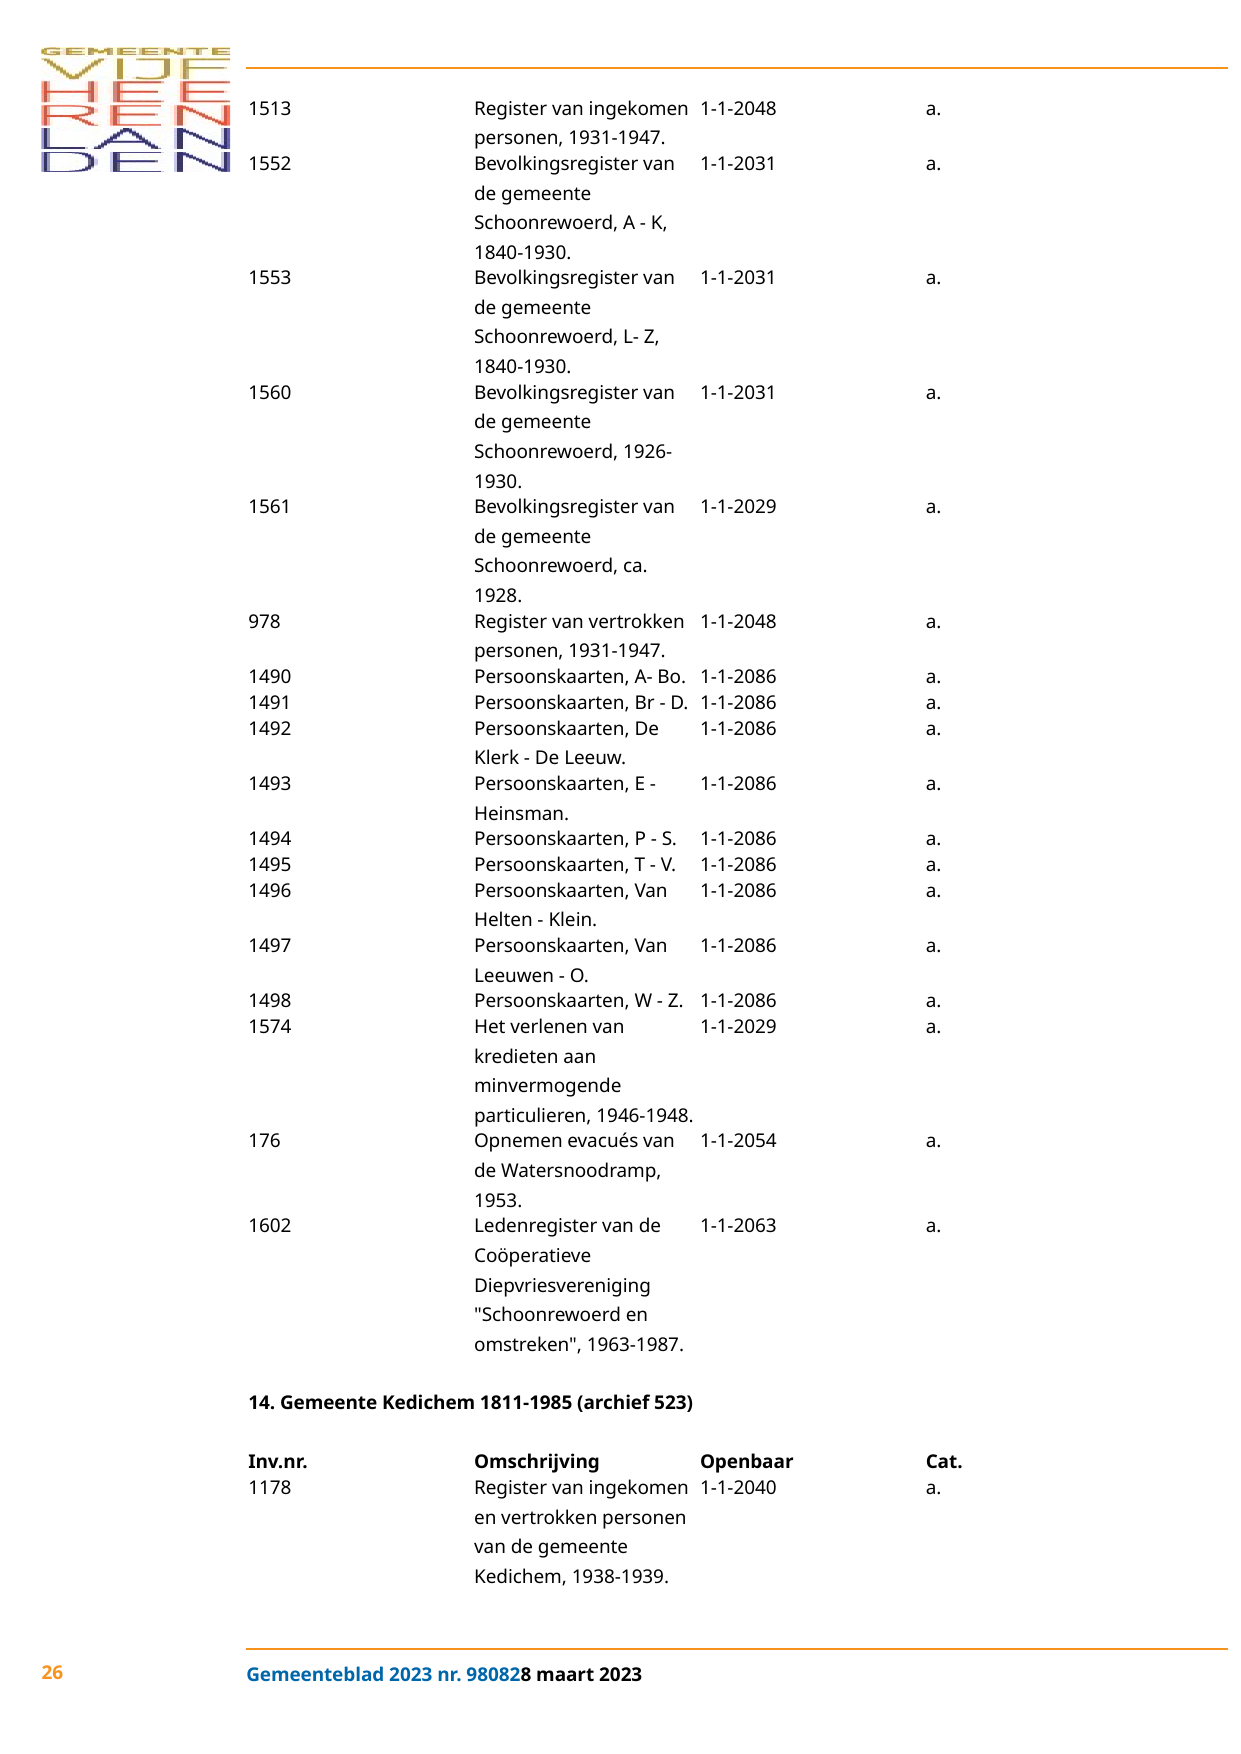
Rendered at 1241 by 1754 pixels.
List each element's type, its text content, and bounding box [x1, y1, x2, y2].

table_cell a. [926, 95, 1152, 150]
table_cell Persoonskaarten, P - S. [474, 825, 700, 851]
table_cell 1490 [248, 663, 474, 689]
table_header Inv.nr. [248, 1449, 474, 1474]
table_cell a. [926, 877, 1152, 932]
table_cell 1-1-2086 [700, 932, 926, 987]
table_cell a. [926, 379, 1152, 493]
picture [41, 47, 231, 172]
table_cell 1-1-2048 [700, 608, 926, 663]
table_cell 1-1-2086 [700, 851, 926, 877]
table_cell 1492 [248, 715, 474, 770]
table_cell 978 [248, 608, 474, 663]
table_cell Persoonskaarten, Van Helten - Klein. [474, 877, 700, 932]
table_cell Bevolkingsregister van de gemeente Schoonrewoerd, 1926-1930. [474, 379, 700, 493]
table_cell 1-1-2054 [700, 1128, 926, 1213]
table_cell 1-1-2031 [700, 379, 926, 493]
table_cell 1-1-2040 [700, 1475, 926, 1589]
table_cell Bevolkingsregister van de gemeente Schoonrewoerd, L- Z, 1840-1930. [474, 265, 700, 379]
table_cell 1493 [248, 770, 474, 825]
table_cell 1-1-2029 [700, 1013, 926, 1128]
table_cell 1-1-2048 [700, 95, 926, 150]
table_cell a. [926, 770, 1152, 825]
table_cell 1513 [248, 95, 474, 150]
table_cell 1602 [248, 1213, 474, 1357]
table_cell a. [926, 715, 1152, 770]
table_cell 1494 [248, 825, 474, 851]
table_cell 1-1-2086 [700, 770, 926, 825]
table_cell 1495 [248, 851, 474, 877]
table_cell Register van ingekomen personen, 1931-1947. [474, 95, 700, 150]
table_cell a. [926, 988, 1152, 1013]
table_cell 1552 [248, 150, 474, 264]
table_cell Register van ingekomen en vertrokken personen van de gemeente Kedichem, 1938-1939. [474, 1475, 700, 1589]
table_cell Ledenregister van de Coöperatieve Diepvriesvereniging "Schoonrewoerd en omstreken", 1963-1987. [474, 1213, 700, 1357]
table_cell Persoonskaarten, A- Bo. [474, 663, 700, 689]
text 14. Gemeente Kedichem 1811-1985 (archief 523) [248, 1389, 1152, 1415]
table_cell 1-1-2086 [700, 877, 926, 932]
table_cell Register van vertrokken personen, 1931-1947. [474, 608, 700, 663]
table_cell 1561 [248, 494, 474, 608]
table_cell Persoonskaarten, Br - D. [474, 689, 700, 715]
table_cell 1-1-2029 [700, 494, 926, 608]
table_cell 1-1-2031 [700, 265, 926, 379]
table_cell a. [926, 1013, 1152, 1128]
table_cell Persoonskaarten, W - Z. [474, 988, 700, 1013]
table_cell a. [926, 851, 1152, 877]
table_header Openbaar [700, 1449, 926, 1474]
table_cell a. [926, 150, 1152, 264]
table_cell Bevolkingsregister van de gemeente Schoonrewoerd, A - K, 1840-1930. [474, 150, 700, 264]
table_cell a. [926, 932, 1152, 987]
table_cell a. [926, 825, 1152, 851]
table_cell 1497 [248, 932, 474, 987]
table_cell 1574 [248, 1013, 474, 1128]
table_cell Persoonskaarten, De Klerk - De Leeuw. [474, 715, 700, 770]
table_cell Opnemen evacués van de Watersnoodramp, 1953. [474, 1128, 700, 1213]
table_cell 1498 [248, 988, 474, 1013]
table_cell Persoonskaarten, E - Heinsman. [474, 770, 700, 825]
table_header Omschrijving [474, 1449, 700, 1474]
table_cell 1553 [248, 265, 474, 379]
table_cell Het verlenen van kredieten aan minvermogende particulieren, 1946-1948. [474, 1013, 700, 1128]
table_cell 1-1-2086 [700, 689, 926, 715]
table_cell 1560 [248, 379, 474, 493]
table_cell Bevolkingsregister van de gemeente Schoonrewoerd, ca. 1928. [474, 494, 700, 608]
table_cell 1496 [248, 877, 474, 932]
table_cell a. [926, 608, 1152, 663]
table_cell a. [926, 1475, 1152, 1589]
table_cell 176 [248, 1128, 474, 1213]
table_cell a. [926, 265, 1152, 379]
table_cell a. [926, 494, 1152, 608]
table_cell 1178 [248, 1475, 474, 1589]
table_cell a. [926, 1213, 1152, 1357]
table_cell a. [926, 1128, 1152, 1213]
table_cell 1-1-2063 [700, 1213, 926, 1357]
table_cell a. [926, 663, 1152, 689]
table_cell a. [926, 689, 1152, 715]
table_header Cat. [926, 1449, 1152, 1474]
table_cell Persoonskaarten, Van Leeuwen - O. [474, 932, 700, 987]
table_cell 1-1-2086 [700, 663, 926, 689]
table_cell 1-1-2031 [700, 150, 926, 264]
table_cell 1-1-2086 [700, 715, 926, 770]
table_cell 1491 [248, 689, 474, 715]
table_cell 1-1-2086 [700, 825, 926, 851]
table_cell Persoonskaarten, T - V. [474, 851, 700, 877]
table_cell 1-1-2086 [700, 988, 926, 1013]
